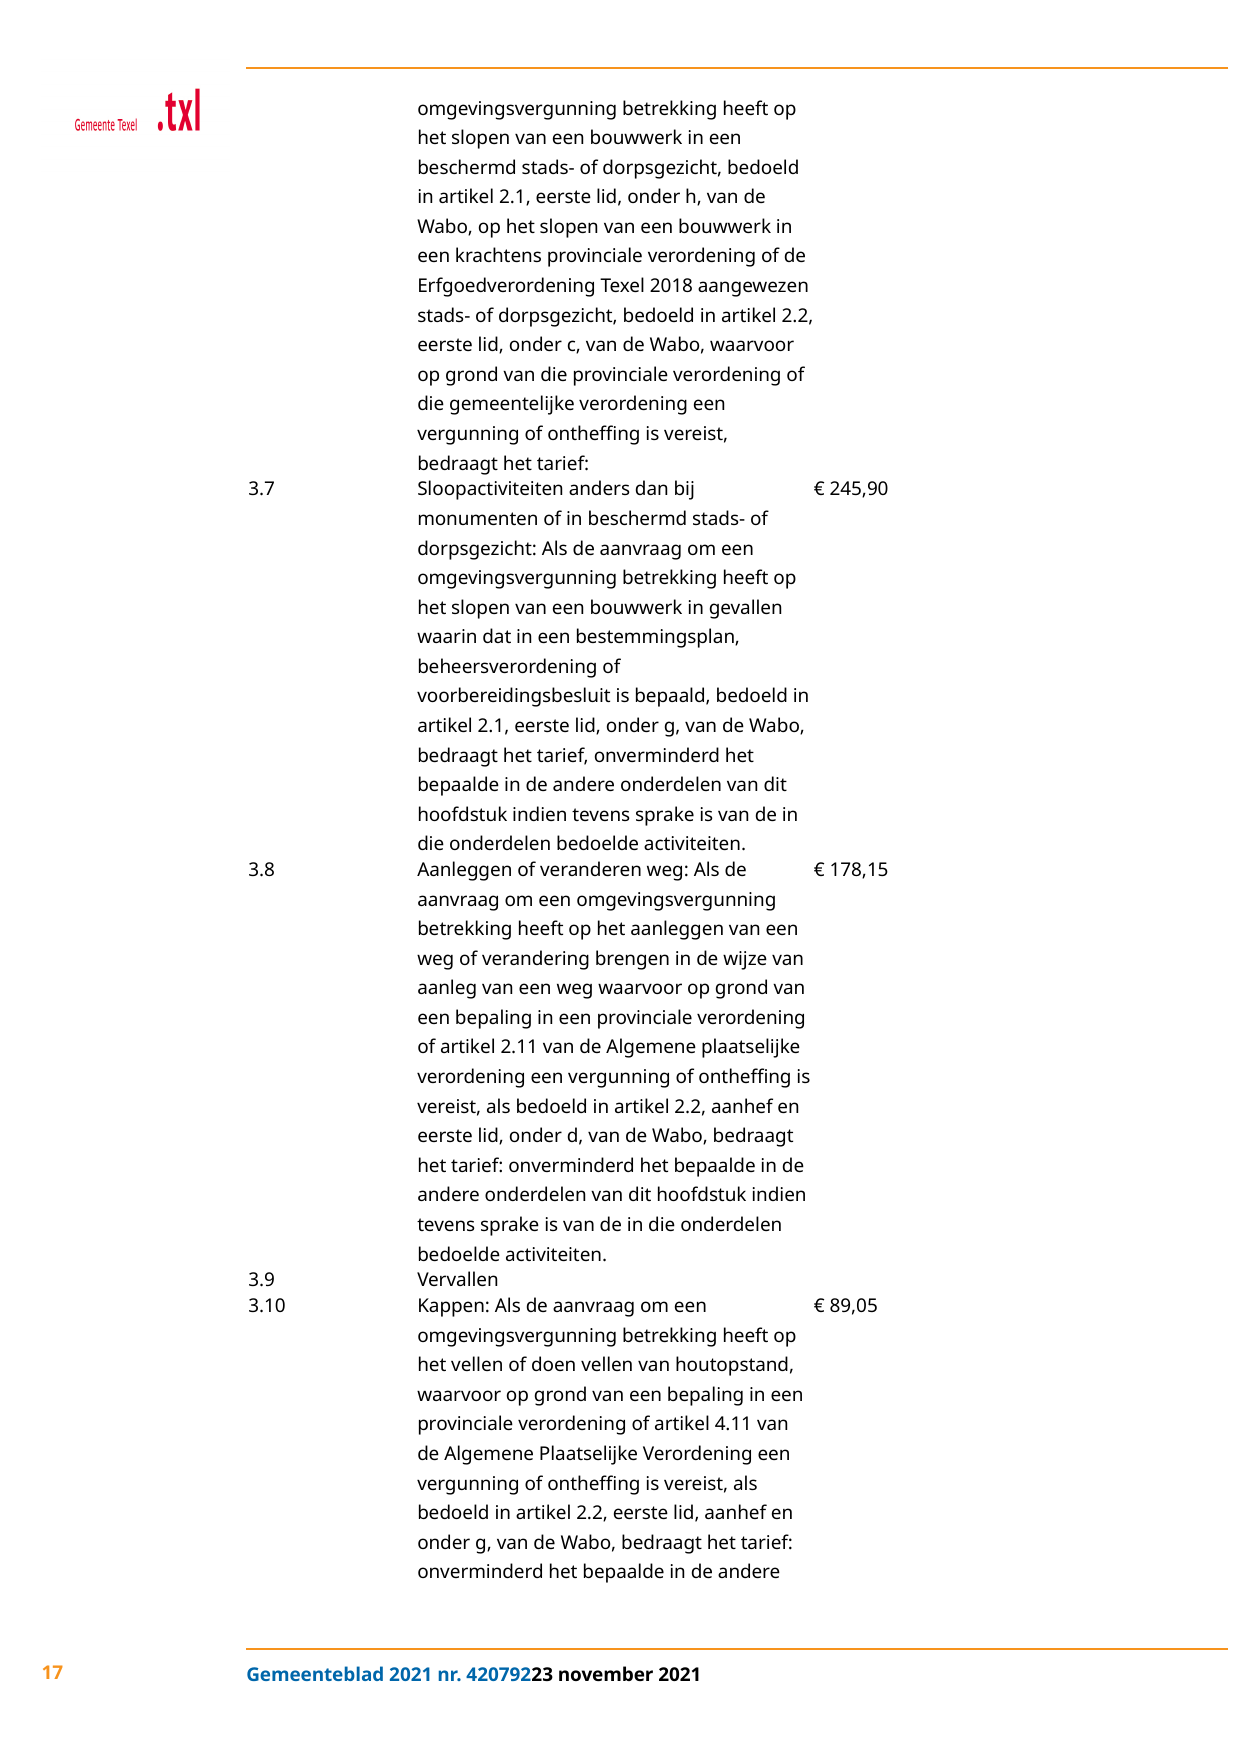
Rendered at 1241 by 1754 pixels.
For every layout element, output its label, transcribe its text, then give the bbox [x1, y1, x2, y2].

table_cell 3.7 [248, 476, 417, 856]
table_cell Aanleggen of veranderen weg: Als de aanvraag om een omgevingsvergunning betrekking heeft op het aanleggen van een weg of verandering brengen in de wijze van aanleg van een weg waarvoor op grond van een bepaling in een provinciale verordening of artikel 2.11 van de Algemene plaatselijke verordening een vergunning of ontheffing is vereist, als bedoeld in artikel 2.2, aanhef en eerste lid, onder d, van de Wabo, bedraagt het tarief: onverminderd het bepaalde in de andere onderdelen van dit hoofdstuk indien tevens sprake is van de in die onderdelen bedoelde activiteiten. [417, 856, 814, 1267]
picture [41, 47, 231, 172]
table_cell [983, 95, 1152, 476]
table_cell [814, 95, 983, 476]
table_cell Sloopactiviteiten anders dan bij monumenten of in beschermd stads- of dorpsgezicht: Als de aanvraag om een omgevingsvergunning betrekking heeft op het slopen van een bouwwerk in gevallen waarin dat in een bestemmingsplan, beheersverordening of voorbereidingsbesluit is bepaald, bedoeld in artikel 2.1, eerste lid, onder g, van de Wabo, bedraagt het tarief, onverminderd het bepaalde in de andere onderdelen van dit hoofdstuk indien tevens sprake is van de in die onderdelen bedoelde activiteiten. [417, 476, 814, 856]
table_cell € 178,15 [814, 856, 983, 1267]
table_cell Vervallen [417, 1267, 814, 1292]
table_cell [983, 476, 1152, 856]
table_cell Kappen: Als de aanvraag om een omgevingsvergunning betrekking heeft op het vellen of doen vellen van houtopstand, waarvoor op grond van een bepaling in een provinciale verordening of artikel 4.11 van de Algemene Plaatselijke Verordening een vergunning of ontheffing is vereist, als bedoeld in artikel 2.2, eerste lid, aanhef en onder g, van de Wabo, bedraagt het tarief: onverminderd het bepaalde in de andere [417, 1292, 814, 1584]
table_cell omgevingsvergunning betrekking heeft op het slopen van een bouwwerk in een beschermd stads- of dorpsgezicht, bedoeld in artikel 2.1, eerste lid, onder h, van de Wabo, op het slopen van een bouwwerk in een krachtens provinciale verordening of de Erfgoedverordening Texel 2018 aangewezen stads- of dorpsgezicht, bedoeld in artikel 2.2, eerste lid, onder c, van de Wabo, waarvoor op grond van die provinciale verordening of die gemeentelijke verordening een vergunning of ontheffing is vereist, bedraagt het tarief: [417, 95, 814, 476]
table_cell [983, 1267, 1152, 1292]
table_cell € 89,05 [814, 1292, 983, 1584]
table_cell 3.10 [248, 1292, 417, 1584]
table_cell [248, 95, 417, 476]
table_cell [983, 1292, 1152, 1584]
table_cell [983, 856, 1152, 1267]
table_cell € 245,90 [814, 476, 983, 856]
table_cell [814, 1267, 983, 1292]
table_cell 3.8 [248, 856, 417, 1267]
table_cell 3.9 [248, 1267, 417, 1292]
